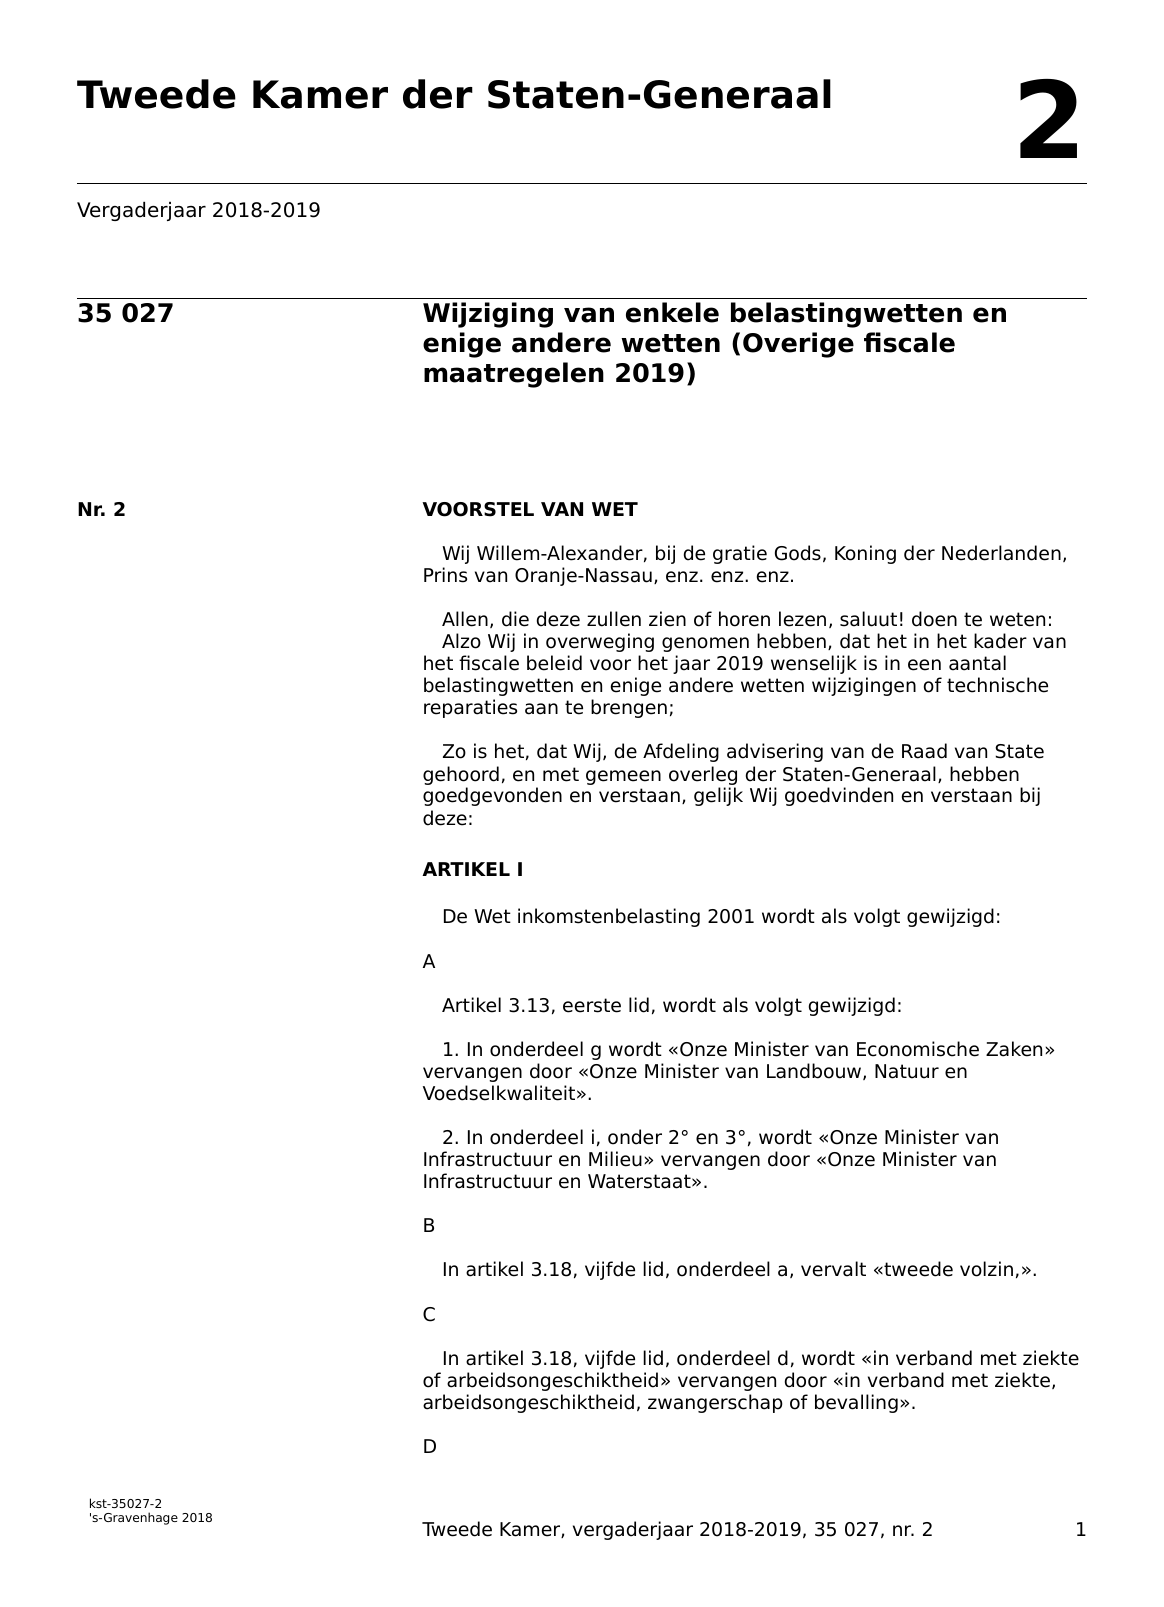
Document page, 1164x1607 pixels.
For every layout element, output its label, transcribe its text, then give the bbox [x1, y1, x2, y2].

text Zo is het, dat Wij, de Afdeling advisering van de Raad van State gehoord, en met gemeen overleg der Staten-Generaal, hebben goedgevonden en verstaan, gelijk Wij goedvinden en verstaan bij deze: [422, 741, 1087, 829]
subtitle Nr. 2 VOORSTEL VAN WET [77, 499, 1087, 521]
text In artikel 3.18, vijfde lid, onderdeel d, wordt «in verband met ziekte of arbeidsongeschiktheid» vervangen door «in verband met ziekte, arbeidsongeschiktheid, zwangerschap of bevalling». [422, 1348, 1087, 1413]
text Allen, die deze zullen zien of horen lezen, saluut! doen te weten: [422, 609, 1087, 631]
table_cell Vergaderjaar 2018-2019 [77, 184, 1087, 298]
text Artikel 3.13, eerste lid, wordt als volgt gewijzigd: [422, 995, 1087, 1017]
text 1. In onderdeel g wordt «Onze Minister van Economische Zaken» vervangen door «Onze Minister van Landbouw, Natuur en Voedselkwaliteit». [422, 1039, 1087, 1105]
text Alzo Wij in overweging genomen hebben, dat het in het kader van het fiscale beleid voor het jaar 2019 wenselijk is in een aantal belastingwetten en enige andere wetten wijzigingen of technische reparaties aan te brengen; [422, 631, 1087, 719]
text B [422, 1215, 1087, 1237]
text 's-Gravenhage 2018 [88, 1511, 323, 1525]
text kst-35027-2 [88, 1497, 323, 1511]
table_header 2 [886, 59, 1087, 183]
text Wij Willem-Alexander, bij de gratie Gods, Koning der Nederlanden, Prins van Oranje-Nassau, enz. enz. enz. [422, 543, 1087, 587]
text D [422, 1436, 1087, 1458]
subtitle ARTIKEL I [422, 859, 1087, 881]
text In artikel 3.18, vijfde lid, onderdeel a, vervalt «tweede volzin,». [422, 1259, 1087, 1281]
text 2. In onderdeel i, onder 2° en 3°, wordt «Onze Minister van Infrastructuur en Milieu» vervangen door «Onze Minister van Infrastructuur en Waterstaat». [422, 1127, 1087, 1193]
table_header Tweede Kamer der Staten-Generaal [77, 59, 886, 183]
subtitle 35 027 Wijziging van enkele belastingwetten en enige andere wetten (Overige fiscale maatregelen 2019) [77, 299, 1087, 388]
text De Wet inkomstenbelasting 2001 wordt als volgt gewijzigd: [422, 906, 1087, 928]
text C [422, 1303, 1087, 1325]
text A [422, 951, 1087, 972]
